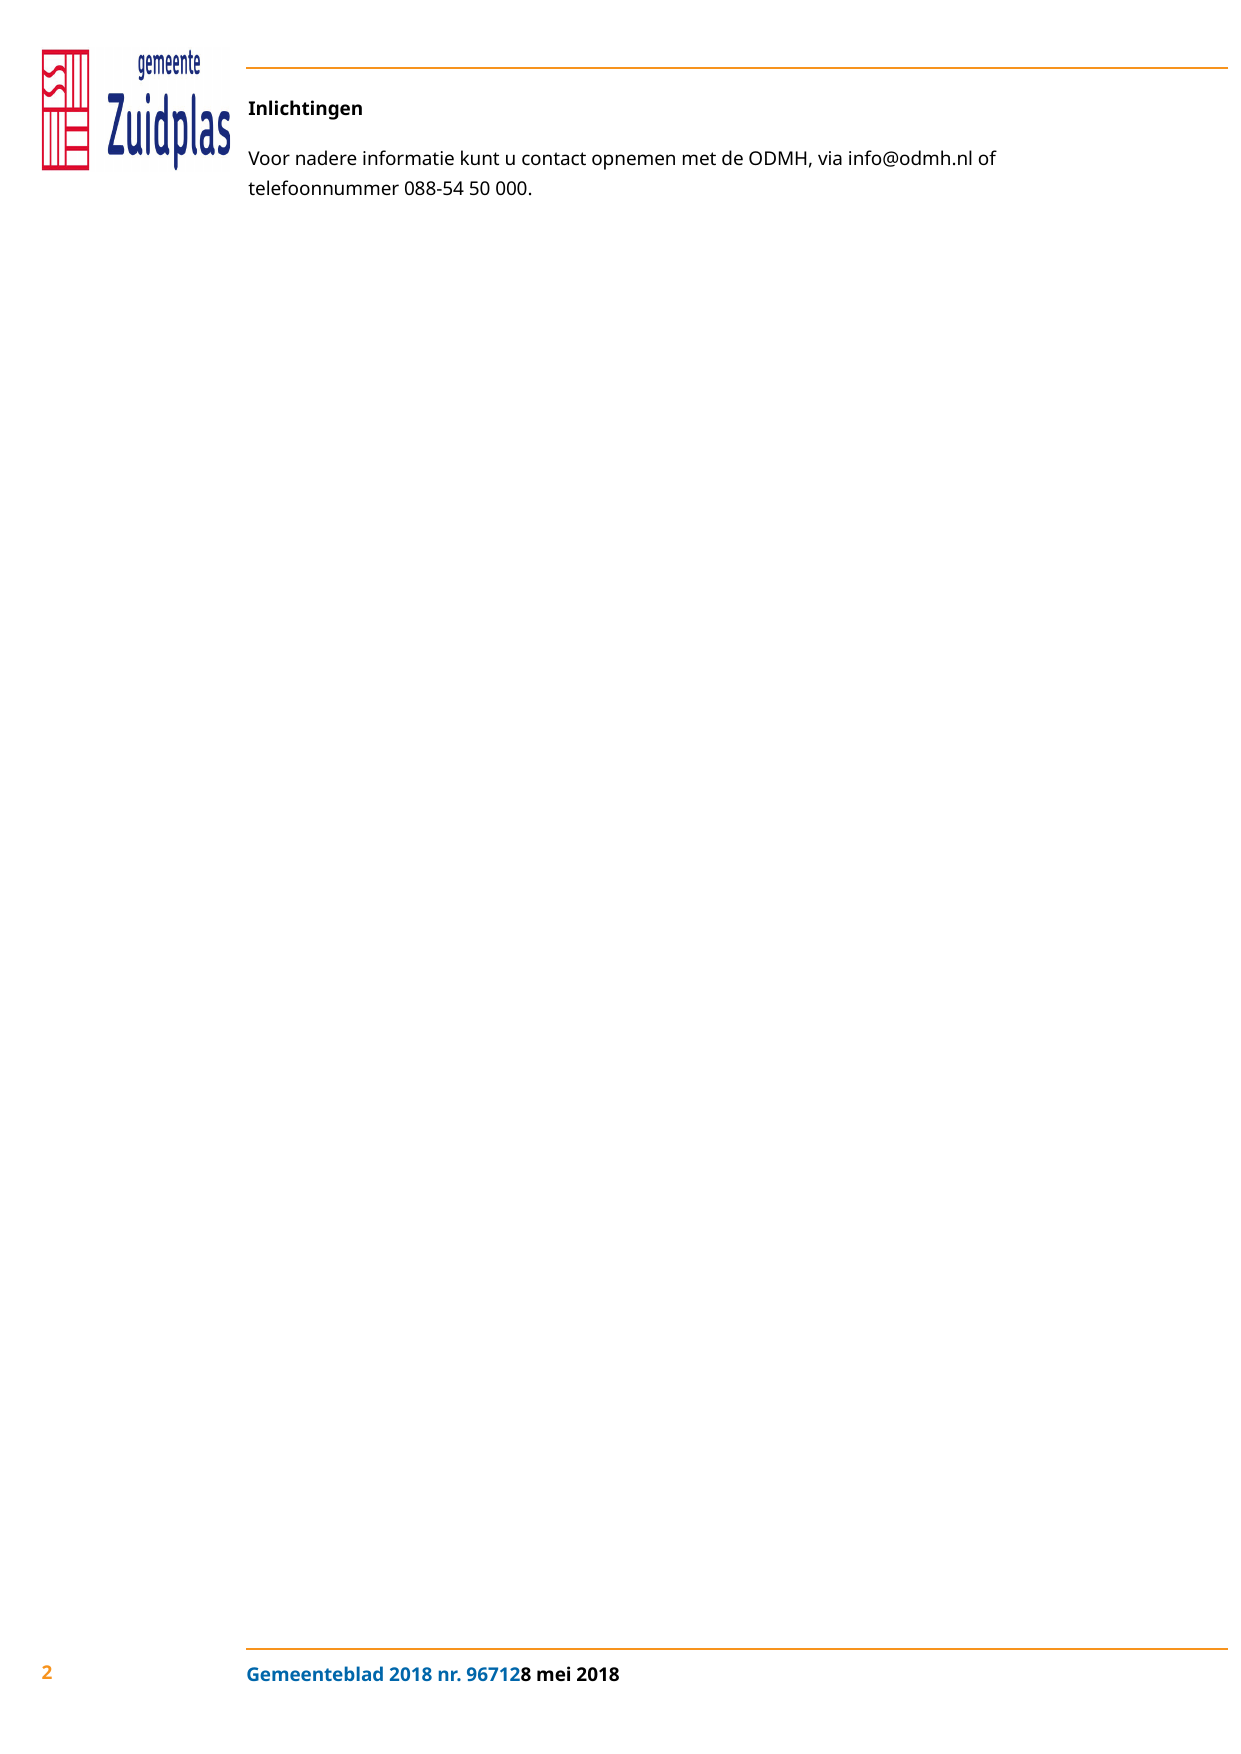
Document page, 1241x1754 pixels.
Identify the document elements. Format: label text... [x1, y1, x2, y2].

text Voor nadere informatie kunt u contact opnemen met de ODMH, via info@odmh.nl of telefoonnummer 088-54 50 000. [248, 145, 1152, 201]
picture [41, 47, 231, 172]
text Inlichtingen [248, 95, 1152, 121]
